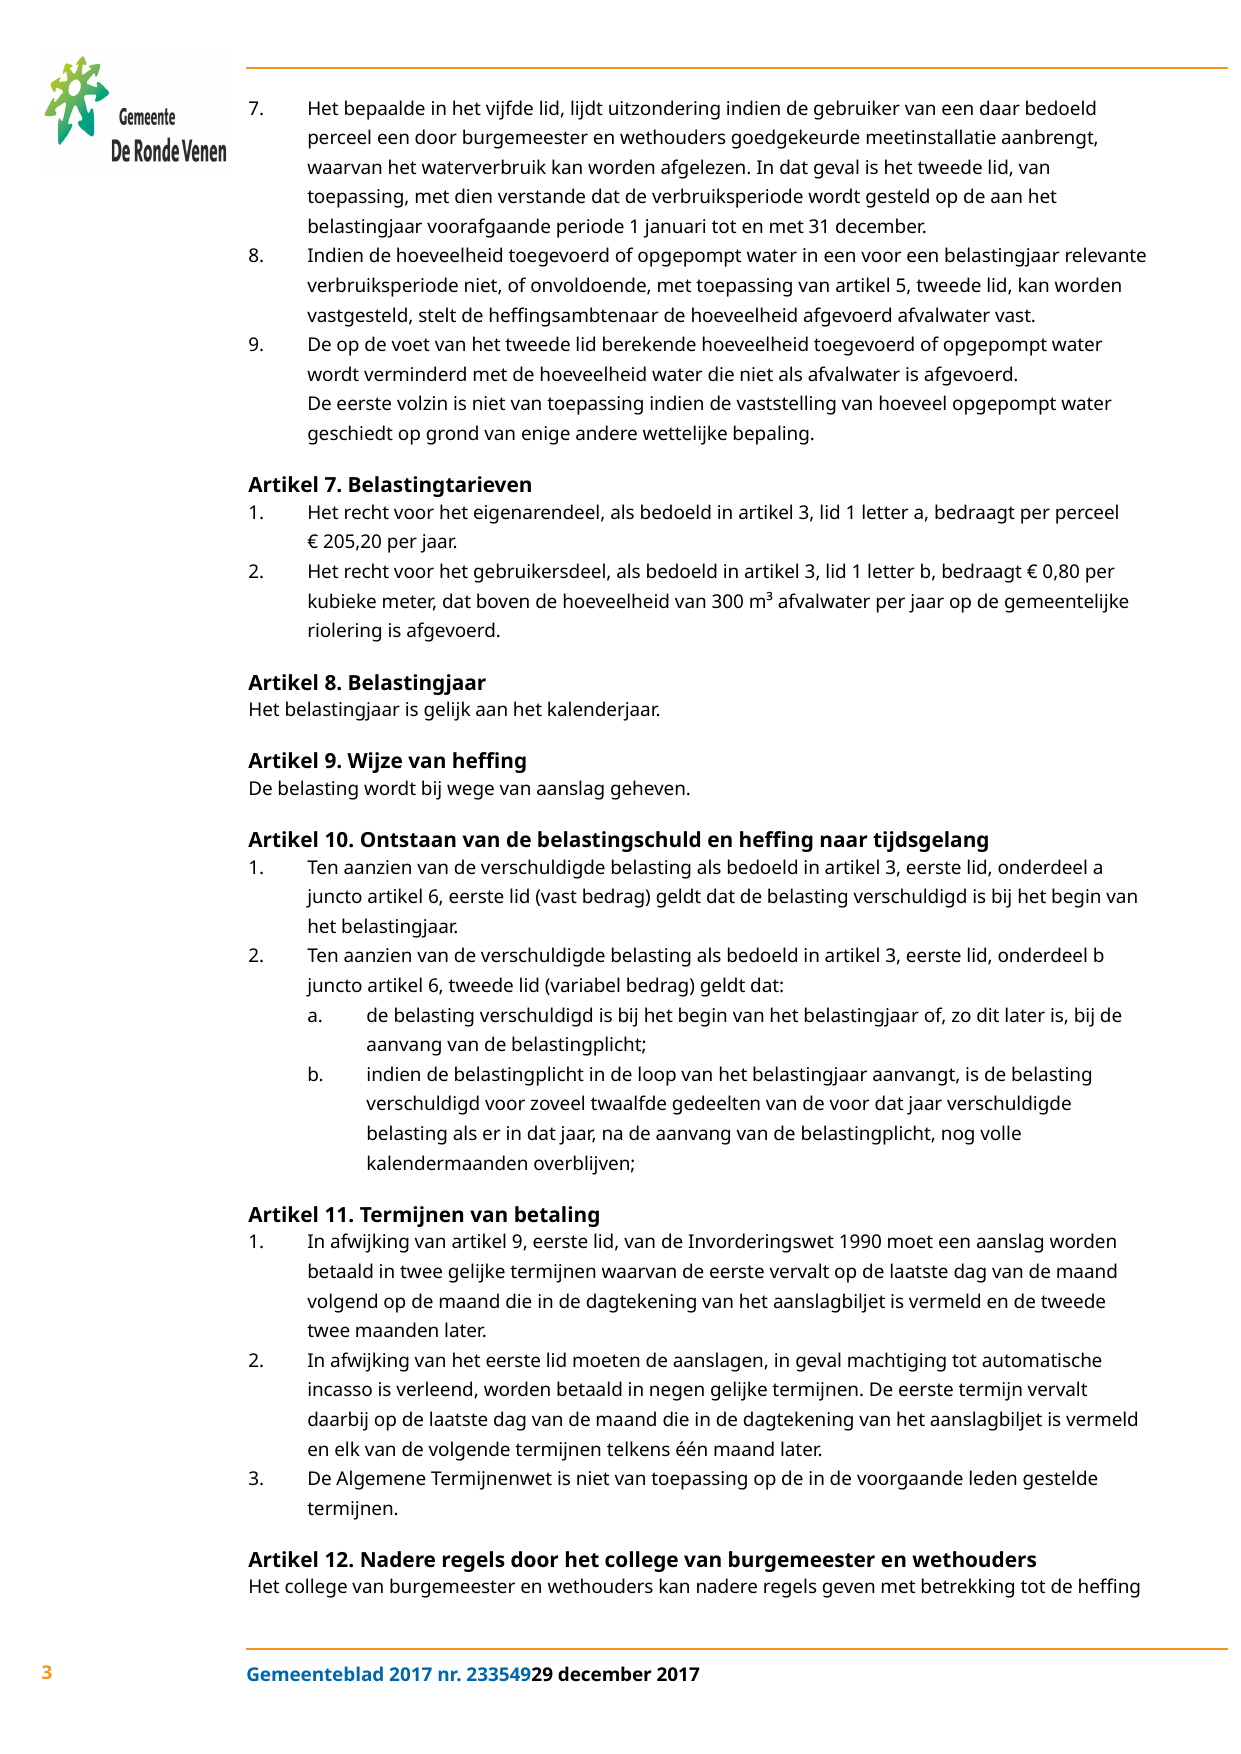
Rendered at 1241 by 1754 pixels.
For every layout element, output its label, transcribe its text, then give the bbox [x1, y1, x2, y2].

list indien de belastingplicht in de loop van het belastingjaar aanvangt, is de belasting verschuldigd voor zoveel twaalfde gedeelten van de voor dat jaar verschuldigde belasting als er in dat jaar, na de aanvang van de belastingplicht, nog volle kalendermaanden overblijven; [307, 1061, 1152, 1176]
text Artikel 8. Belastingjaar [248, 668, 1152, 696]
list Indien de hoeveelheid toegevoerd of opgepompt water in een voor een belastingjaar relevante verbruiksperiode niet, of onvoldoende, met toepassing van artikel 5, tweede lid, kan worden vastgesteld, stelt de heffingsambtenaar de hoeveelheid afgevoerd afvalwater vast. [248, 243, 1152, 328]
text Artikel 10. Ontstaan van de belastingschuld en heffing naar tijdsgelang [248, 826, 1152, 854]
list Het recht voor het gebruikersdeel, als bedoeld in artikel 3, lid 1 letter b, bedraagt € 0,80 per kubieke meter, dat boven de hoeveelheid van 300 m³ afvalwater per jaar op de gemeentelijke riolering is afgevoerd. [248, 558, 1152, 643]
text Artikel 7. Belastingtarieven [248, 471, 1152, 499]
text Het college van burgemeester en wethouders kan nadere regels geven met betrekking tot de heffing [248, 1574, 1152, 1599]
text De belasting wordt bij wege van aanslag geheven. [248, 775, 1152, 801]
list Het recht voor het eigenarendeel, als bedoeld in artikel 3, lid 1 letter a, bedraagt per perceel € 205,20 per jaar. [248, 499, 1152, 554]
text Artikel 11. Termijnen van betaling [248, 1200, 1152, 1229]
list De eerste volzin is niet van toepassing indien de vaststelling van hoeveel opgepompt water geschiedt op grond van enige andere wettelijke bepaling. [248, 391, 1152, 446]
list In afwijking van artikel 9, eerste lid, van de Invorderingswet 1990 moet een aanslag worden betaald in twee gelijke termijnen waarvan de eerste vervalt op de laatste dag van de maand volgend op de maand die in de dagtekening van het aanslagbiljet is vermeld en de tweede twee maanden later. [248, 1229, 1152, 1343]
text Artikel 12. Nadere regels door het college van burgemeester en wethouders [248, 1545, 1152, 1574]
text Het belastingjaar is gelijk aan het kalenderjaar. [248, 696, 1152, 722]
list De Algemene Termijnenwet is niet van toepassing op de in de voorgaande leden gestelde termijnen. [248, 1465, 1152, 1521]
list Ten aanzien van de verschuldigde belasting als bedoeld in artikel 3, eerste lid, onderdeel a juncto artikel 6, eerste lid (vast bedrag) geldt dat de belasting verschuldigd is bij het begin van het belastingjaar. [248, 854, 1152, 939]
picture [41, 47, 231, 172]
text Artikel 9. Wijze van heffing [248, 747, 1152, 775]
list Ten aanzien van de verschuldigde belasting als bedoeld in artikel 3, eerste lid, onderdeel b juncto artikel 6, tweede lid (variabel bedrag) geldt dat: [248, 943, 1152, 998]
list De op de voet van het tweede lid berekende hoeveelheid toegevoerd of opgepompt water wordt verminderd met de hoeveelheid water die niet als afvalwater is afgevoerd. [248, 331, 1152, 387]
list de belasting verschuldigd is bij het begin van het belastingjaar of, zo dit later is, bij de aanvang van de belastingplicht; [307, 1002, 1152, 1057]
list Het bepaalde in het vijfde lid, lijdt uitzondering indien de gebruiker van een daar bedoeld perceel een door burgemeester en wethouders goedgekeurde meetinstallatie aanbrengt, waarvan het waterverbruik kan worden afgelezen. In dat geval is het tweede lid, van toepassing, met dien verstande dat de verbruiksperiode wordt gesteld op de aan het belastingjaar voorafgaande periode 1 januari tot en met 31 december. [248, 95, 1152, 239]
list In afwijking van het eerste lid moeten de aanslagen, in geval machtiging tot automatische incasso is verleend, worden betaald in negen gelijke termijnen. De eerste termijn vervalt daarbij op de laatste dag van de maand die in de dagtekening van het aanslagbiljet is vermeld en elk van de volgende termijnen telkens één maand later. [248, 1347, 1152, 1461]
